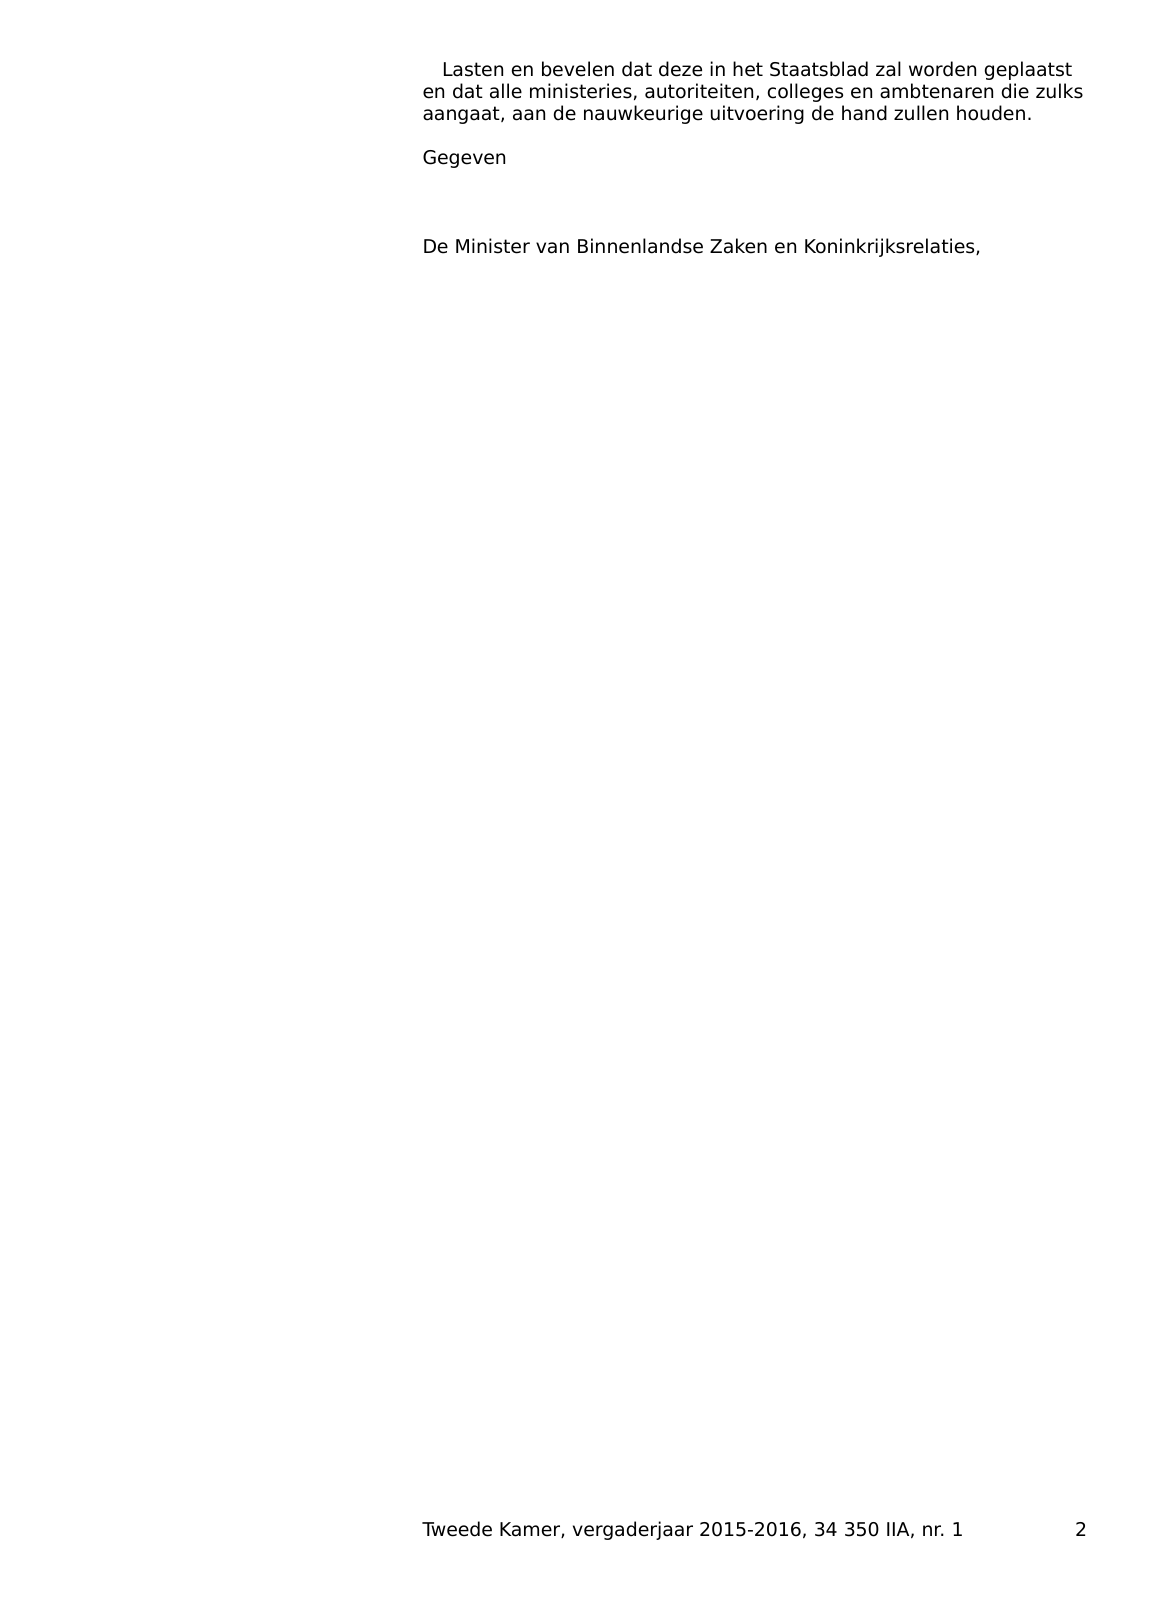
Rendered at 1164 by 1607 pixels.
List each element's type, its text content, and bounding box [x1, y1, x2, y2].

text Gegeven [422, 147, 1087, 169]
text Lasten en bevelen dat deze in het Staatsblad zal worden geplaatst en dat alle ministeries, autoriteiten, colleges en ambtenaren die zulks aangaat, aan de nauwkeurige uitvoering de hand zullen houden. [422, 59, 1087, 125]
text De Minister van Binnenlandse Zaken en Koninkrijksrelaties, [422, 236, 1087, 258]
